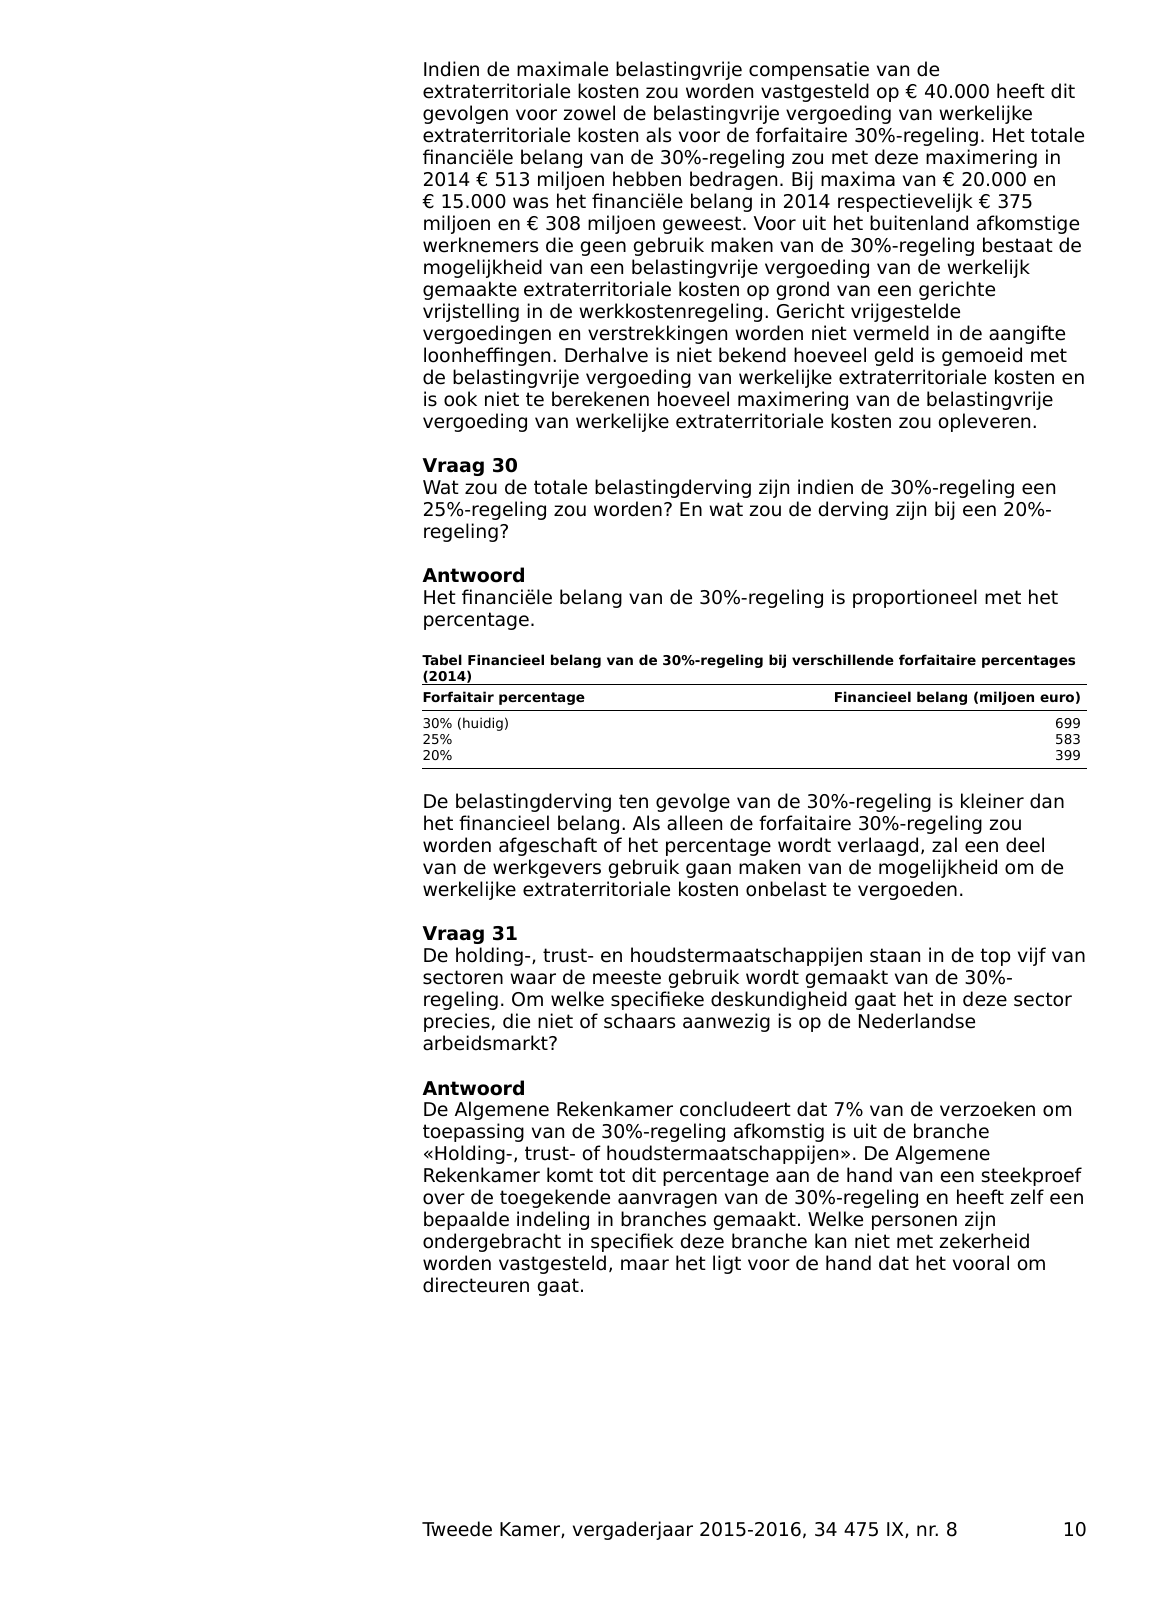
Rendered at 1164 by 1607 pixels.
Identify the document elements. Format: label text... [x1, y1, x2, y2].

text Antwoord [422, 1077, 1087, 1099]
text De belastingderving ten gevolge van de 30%-regeling is kleiner dan het financieel belang. Als alleen de forfaitaire 30%-regeling zou worden afgeschaft of het percentage wordt verlaagd, zal een deel van de werkgevers gebruik gaan maken van de mogelijkheid om de werkelijke extraterritoriale kosten onbelast te vergoeden. [422, 791, 1087, 901]
table_cell 583 [785, 732, 1087, 748]
text De Algemene Rekenkamer concludeert dat 7% van de verzoeken om toepassing van de 30%-regeling afkomstig is uit de branche «Holding-, trust- of houdstermaatschappijen». De Algemene Rekenkamer komt tot dit percentage aan de hand van een steekproef over de toegekende aanvragen van de 30%-regeling en heeft zelf een bepaalde indeling in branches gemaakt. Welke personen zijn ondergebracht in specifiek deze branche kan niet met zekerheid worden vastgesteld, maar het ligt voor de hand dat het vooral om directeuren gaat. [422, 1099, 1087, 1297]
text Antwoord [422, 565, 1087, 587]
table_cell Financieel belang (miljoen euro) [785, 685, 1087, 710]
text Vraag 30 [422, 455, 1087, 477]
table_cell 399 [785, 748, 1087, 768]
text De holding-, trust- en houdstermaatschappijen staan in de top vijf van sectoren waar de meeste gebruik wordt gemaakt van de 30%-regeling. Om welke specifieke deskundigheid gaat het in deze sector precies, die niet of schaars aanwezig is op de Nederlandse arbeidsmarkt? [422, 945, 1087, 1055]
table_cell 20% [422, 748, 785, 768]
table_header Tabel Financieel belang van de 30%-regeling bij verschillende forfaitaire percentages (2014) [422, 653, 1087, 684]
table_cell 699 [785, 711, 1087, 732]
table_cell Forfaitair percentage [422, 685, 785, 710]
text Het financiële belang van de 30%-regeling is proportioneel met het percentage. [422, 587, 1087, 631]
text Indien de maximale belastingvrije compensatie van de extraterritoriale kosten zou worden vastgesteld op € 40.000 heeft dit gevolgen voor zowel de belastingvrije vergoeding van werkelijke extraterritoriale kosten als voor de forfaitaire 30%-regeling. Het totale financiële belang van de 30%-regeling zou met deze maximering in 2014 € 513 miljoen hebben bedragen. Bij maxima van € 20.000 en € 15.000 was het financiële belang in 2014 respectievelijk € 375 miljoen en € 308 miljoen geweest. Voor uit het buitenland afkomstige werknemers die geen gebruik maken van de 30%-regeling bestaat de mogelijkheid van een belastingvrije vergoeding van de werkelijk gemaakte extraterritoriale kosten op grond van een gerichte vrijstelling in de werkkostenregeling. Gericht vrijgestelde vergoedingen en verstrekkingen worden niet vermeld in de aangifte loonheffingen. Derhalve is niet bekend hoeveel geld is gemoeid met de belastingvrije vergoeding van werkelijke extraterritoriale kosten en is ook niet te berekenen hoeveel maximering van de belastingvrije vergoeding van werkelijke extraterritoriale kosten zou opleveren. [422, 59, 1087, 433]
table_cell 30% (huidig) [422, 711, 785, 732]
table_cell 25% [422, 732, 785, 748]
text Wat zou de totale belastingderving zijn indien de 30%-regeling een 25%-regeling zou worden? En wat zou de derving zijn bij een 20%-regeling? [422, 477, 1087, 543]
text Vraag 31 [422, 923, 1087, 945]
